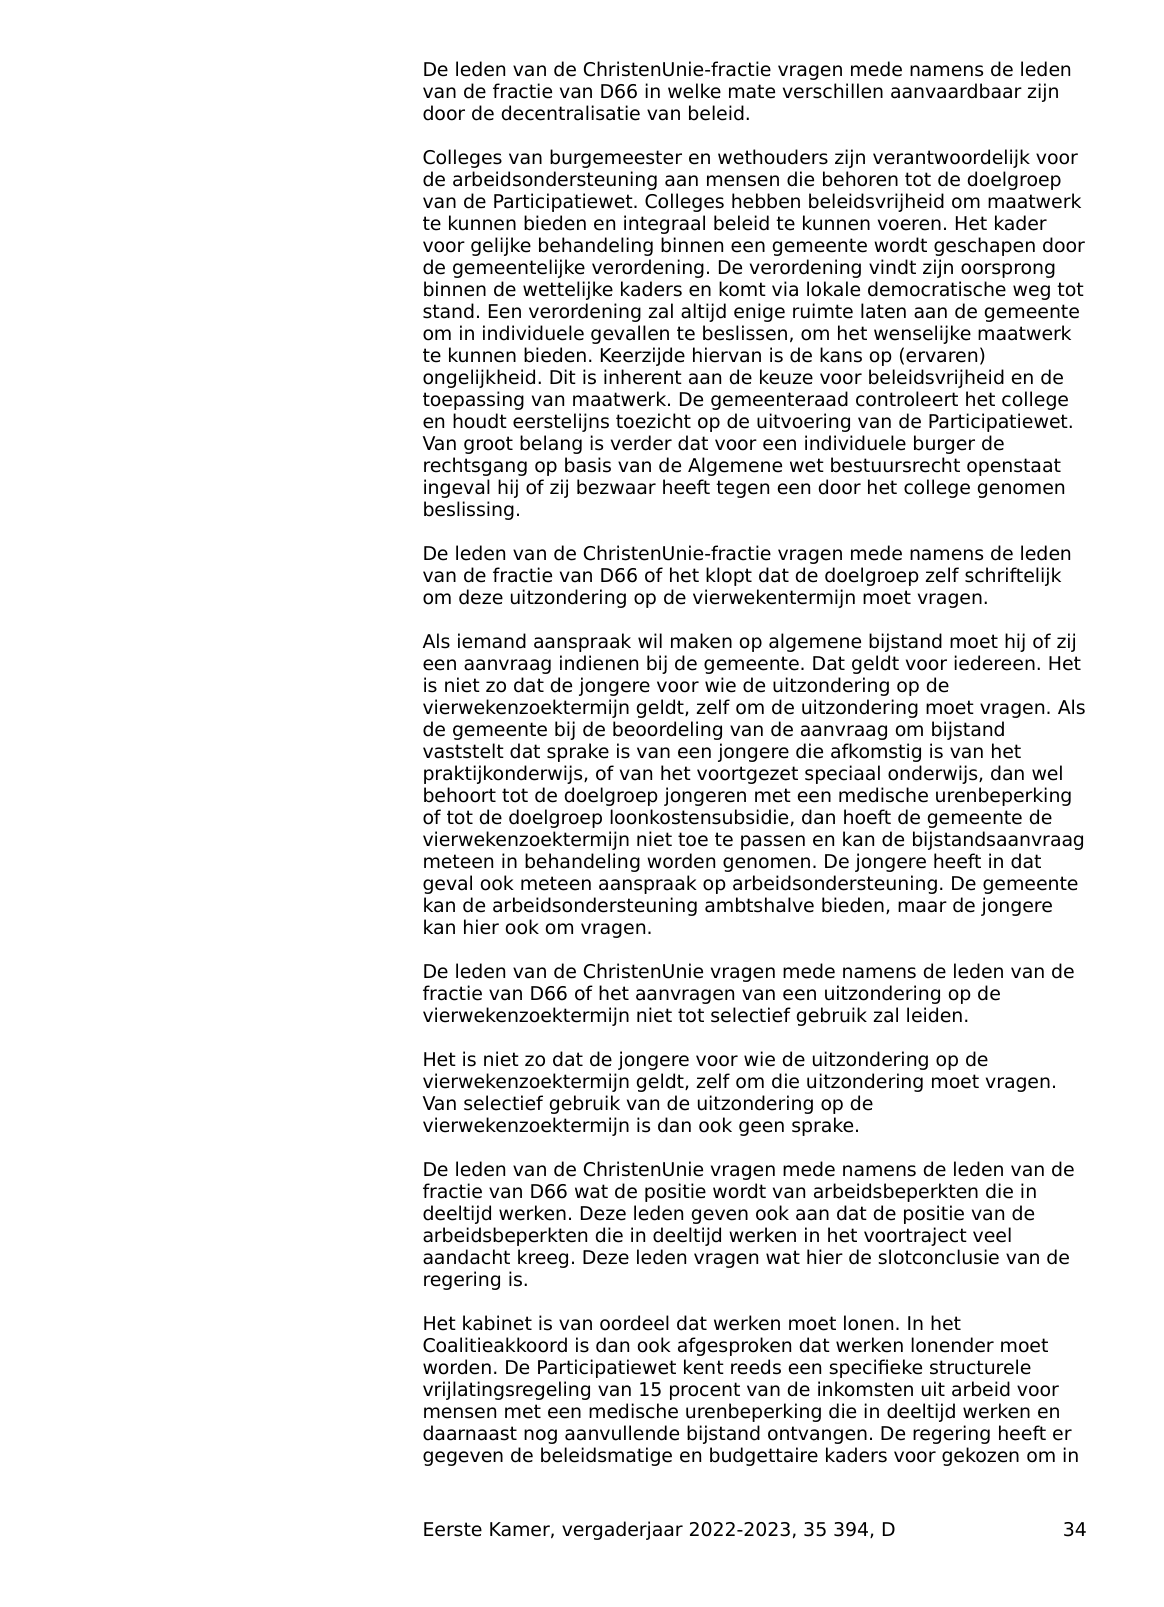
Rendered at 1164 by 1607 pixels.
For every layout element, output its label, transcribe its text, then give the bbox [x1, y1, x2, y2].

text De leden van de ChristenUnie-fractie vragen mede namens de leden van de fractie van D66 in welke mate verschillen aanvaardbaar zijn door de decentralisatie van beleid. [422, 59, 1087, 125]
text Colleges van burgemeester en wethouders zijn verantwoordelijk voor de arbeidsondersteuning aan mensen die behoren tot de doelgroep van de Participatiewet. Colleges hebben beleidsvrijheid om maatwerk te kunnen bieden en integraal beleid te kunnen voeren. Het kader voor gelijke behandeling binnen een gemeente wordt geschapen door de gemeentelijke verordening. De verordening vindt zijn oorsprong binnen de wettelijke kaders en komt via lokale democratische weg tot stand. Een verordening zal altijd enige ruimte laten aan de gemeente om in individuele gevallen te beslissen, om het wenselijke maatwerk te kunnen bieden. Keerzijde hiervan is de kans op (ervaren) ongelijkheid. Dit is inherent aan de keuze voor beleidsvrijheid en de toepassing van maatwerk. De gemeenteraad controleert het college en houdt eerstelijns toezicht op de uitvoering van de Participatiewet. Van groot belang is verder dat voor een individuele burger de rechtsgang op basis van de Algemene wet bestuursrecht openstaat ingeval hij of zij bezwaar heeft tegen een door het college genomen beslissing. [422, 147, 1087, 521]
text Het kabinet is van oordeel dat werken moet lonen. In het Coalitieakkoord is dan ook afgesproken dat werken lonender moet worden. De Participatiewet kent reeds een specifieke structurele vrijlatingsregeling van 15 procent van de inkomsten uit arbeid voor mensen met een medische urenbeperking die in deeltijd werken en daarnaast nog aanvullende bijstand ontvangen. De regering heeft er gegeven de beleidsmatige en budgettaire kaders voor gekozen om in [422, 1313, 1087, 1467]
text Het is niet zo dat de jongere voor wie de uitzondering op de vierwekenzoektermijn geldt, zelf om die uitzondering moet vragen. Van selectief gebruik van de uitzondering op de vierwekenzoektermijn is dan ook geen sprake. [422, 1049, 1087, 1137]
text De leden van de ChristenUnie-fractie vragen mede namens de leden van de fractie van D66 of het klopt dat de doelgroep zelf schriftelijk om deze uitzondering op de vierwekentermijn moet vragen. [422, 543, 1087, 609]
text De leden van de ChristenUnie vragen mede namens de leden van de fractie van D66 of het aanvragen van een uitzondering op de vierwekenzoektermijn niet tot selectief gebruik zal leiden. [422, 961, 1087, 1027]
text Als iemand aanspraak wil maken op algemene bijstand moet hij of zij een aanvraag indienen bij de gemeente. Dat geldt voor iedereen. Het is niet zo dat de jongere voor wie de uitzondering op de vierwekenzoektermijn geldt, zelf om de uitzondering moet vragen. Als de gemeente bij de beoordeling van de aanvraag om bijstand vaststelt dat sprake is van een jongere die afkomstig is van het praktijkonderwijs, of van het voortgezet speciaal onderwijs, dan wel behoort tot de doelgroep jongeren met een medische urenbeperking of tot de doelgroep loonkostensubsidie, dan hoeft de gemeente de vierwekenzoektermijn niet toe te passen en kan de bijstandsaanvraag meteen in behandeling worden genomen. De jongere heeft in dat geval ook meteen aanspraak op arbeidsondersteuning. De gemeente kan de arbeidsondersteuning ambtshalve bieden, maar de jongere kan hier ook om vragen. [422, 631, 1087, 939]
text De leden van de ChristenUnie vragen mede namens de leden van de fractie van D66 wat de positie wordt van arbeidsbeperkten die in deeltijd werken. Deze leden geven ook aan dat de positie van de arbeidsbeperkten die in deeltijd werken in het voortraject veel aandacht kreeg. Deze leden vragen wat hier de slotconclusie van de regering is. [422, 1159, 1087, 1291]
